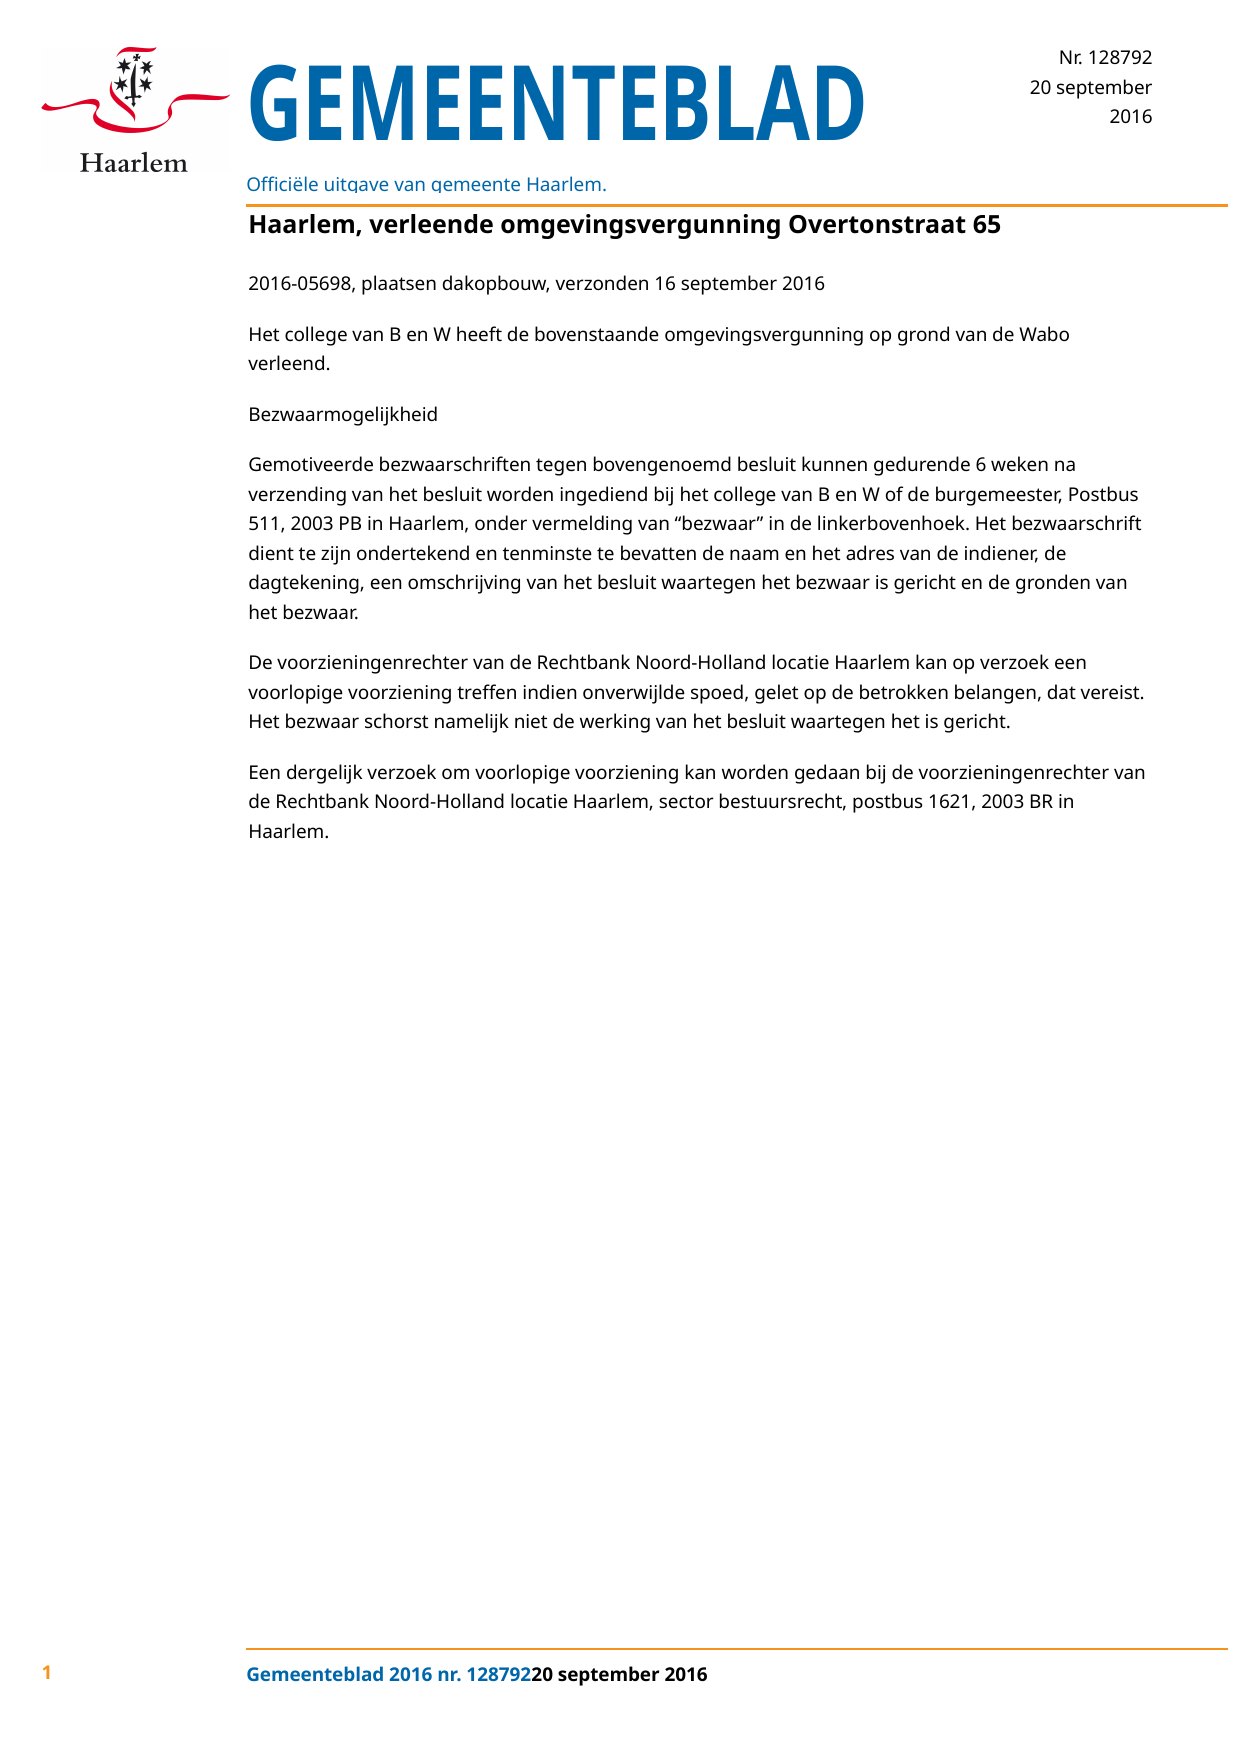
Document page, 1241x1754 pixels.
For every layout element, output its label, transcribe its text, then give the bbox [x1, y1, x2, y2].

text 2016-05698, plaatsen dakopbouw, verzonden 16 september 2016 [248, 270, 1152, 296]
picture [41, 47, 231, 172]
text Een dergelijk verzoek om voorlopige voorziening kan worden gedaan bij de voorzieningenrechter van de Rechtbank Noord-Holland locatie Haarlem, sector bestuursrecht, postbus 1621, 2003 BR in Haarlem. [248, 759, 1152, 844]
text Gemotiveerde bezwaarschriften tegen bovengenoemd besluit kunnen gedurende 6 weken na verzending van het besluit worden ingediend bij het college van B en W of de burgemeester, Postbus 511, 2003 PB in Haarlem, onder vermelding van “bezwaar” in de linkerbovenhoek. Het bezwaarschrift dient te zijn ondertekend en tenminste te bevatten de naam en het adres van de indiener, de dagtekening, een omschrijving van het besluit waartegen het bezwaar is gericht en de gronden van het bezwaar. [248, 451, 1152, 625]
text De voorzieningenrechter van de Rechtbank Noord-Holland locatie Haarlem kan op verzoek een voorlopige voorziening treffen indien onverwijlde spoed, gelet op de betrokken belangen, dat vereist. Het bezwaar schorst namelijk niet de werking van het besluit waartegen het is gericht. [248, 649, 1152, 734]
text Het college van B en W heeft de bovenstaande omgevingsvergunning op grond van de Wabo verleend. [248, 321, 1152, 376]
text Haarlem, verleende omgevingsvergunning Overtonstraat 65 [248, 207, 1152, 241]
text Bezwaarmogelijkheid [248, 401, 1152, 426]
